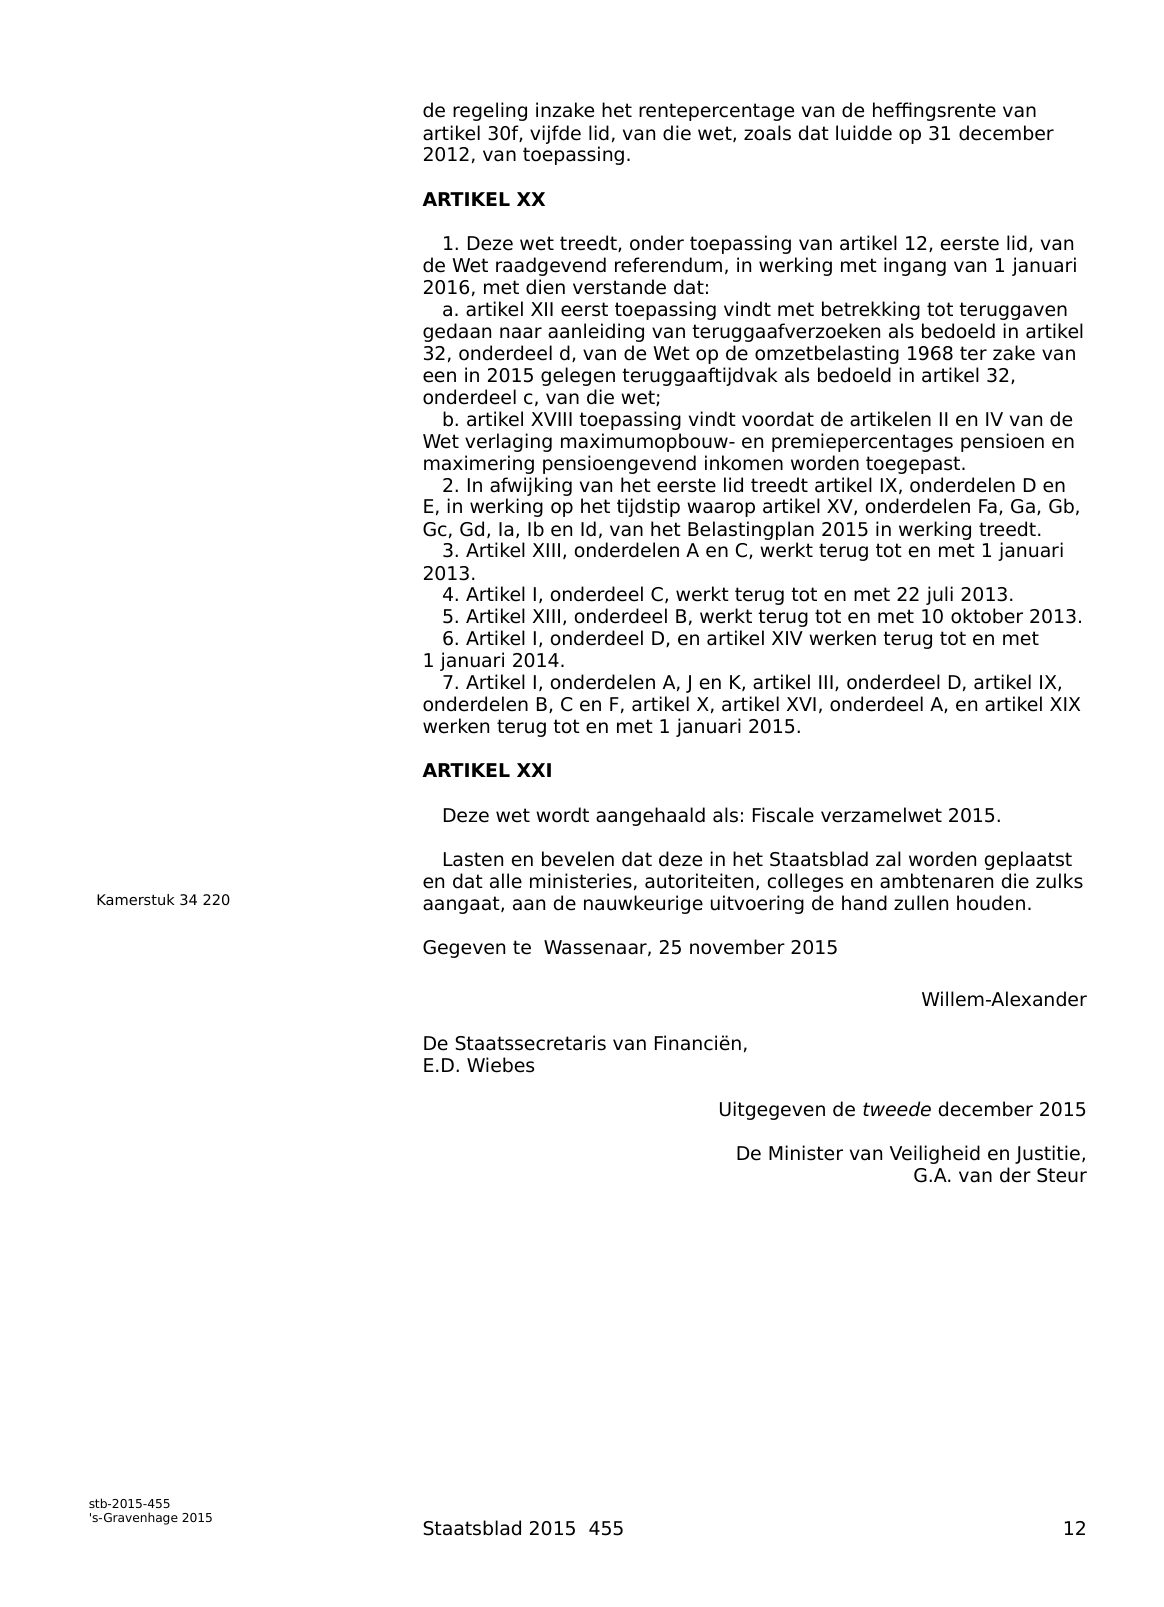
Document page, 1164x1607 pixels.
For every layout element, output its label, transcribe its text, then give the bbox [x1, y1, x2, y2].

text 6. Artikel I, onderdeel D, en artikel XIV werken terug tot en met 1 januari 2014. [422, 628, 1087, 672]
text Uitgegeven de tweede december 2015 [422, 1099, 1087, 1121]
text 5. Artikel XIII, onderdeel B, werkt terug tot en met 10 oktober 2013. [422, 606, 1087, 628]
text 's-Gravenhage 2015 [88, 1511, 323, 1525]
text 3. Artikel XIII, onderdelen A en C, werkt terug tot en met 1 januari 2013. [422, 540, 1087, 584]
text 7. Artikel I, onderdelen A, J en K, artikel III, onderdeel D, artikel IX, onderdelen B, C en F, artikel X, artikel XVI, onderdeel A, en artikel XIX werken terug tot en met 1 januari 2015. [422, 672, 1087, 738]
text 1. Deze wet treedt, onder toepassing van artikel 12, eerste lid, van de Wet raadgevend referendum, in werking met ingang van 1 januari 2016, met dien verstande dat: [422, 233, 1087, 299]
text a. artikel XII eerst toepassing vindt met betrekking tot teruggaven gedaan naar aanleiding van teruggaafverzoeken als bedoeld in artikel 32, onderdeel d, van de Wet op de omzetbelasting 1968 ter zake van een in 2015 gelegen teruggaaftijdvak als bedoeld in artikel 32, onderdeel c, van die wet; [422, 299, 1087, 408]
text de regeling inzake het rentepercentage van de heffingsrente van artikel 30f, vijfde lid, van die wet, zoals dat luidde op 31 december 2012, van toepassing. [422, 100, 1087, 166]
subtitle ARTIKEL XX [422, 188, 1087, 211]
text De Staatssecretaris van Financiën, E.D. Wiebes [422, 1033, 1087, 1077]
text Lasten en bevelen dat deze in het Staatsblad zal worden geplaatst en dat alle ministeries, autoriteiten, colleges en ambtenaren die zulks aangaat, aan de nauwkeurige uitvoering de hand zullen houden. [422, 849, 1087, 915]
text 2. In afwijking van het eerste lid treedt artikel IX, onderdelen D en E, in werking op het tijdstip waarop artikel XV, onderdelen Fa, Ga, Gb, Gc, Gd, Ia, Ib en Id, van het Belastingplan 2015 in werking treedt. [422, 474, 1087, 540]
text b. artikel XVIII toepassing vindt voordat de artikelen II en IV van de Wet verlaging maximumopbouw- en premiepercentages pensioen en maximering pensioengevend inkomen worden toegepast. [422, 408, 1087, 474]
text 4. Artikel I, onderdeel C, werkt terug tot en met 22 juli 2013. [422, 584, 1087, 606]
text De Minister van Veiligheid en Justitie, G.A. van der Steur [422, 1143, 1087, 1187]
text Kamerstuk 34 220 [77, 892, 396, 909]
subtitle ARTIKEL XXI [422, 760, 1087, 782]
text Gegeven te Wassenaar, 25 november 2015 [422, 937, 1087, 959]
text Willem-Alexander [422, 989, 1087, 1011]
text stb-2015-455 [88, 1497, 323, 1511]
text Deze wet wordt aangehaald als: Fiscale verzamelwet 2015. [422, 804, 1087, 827]
